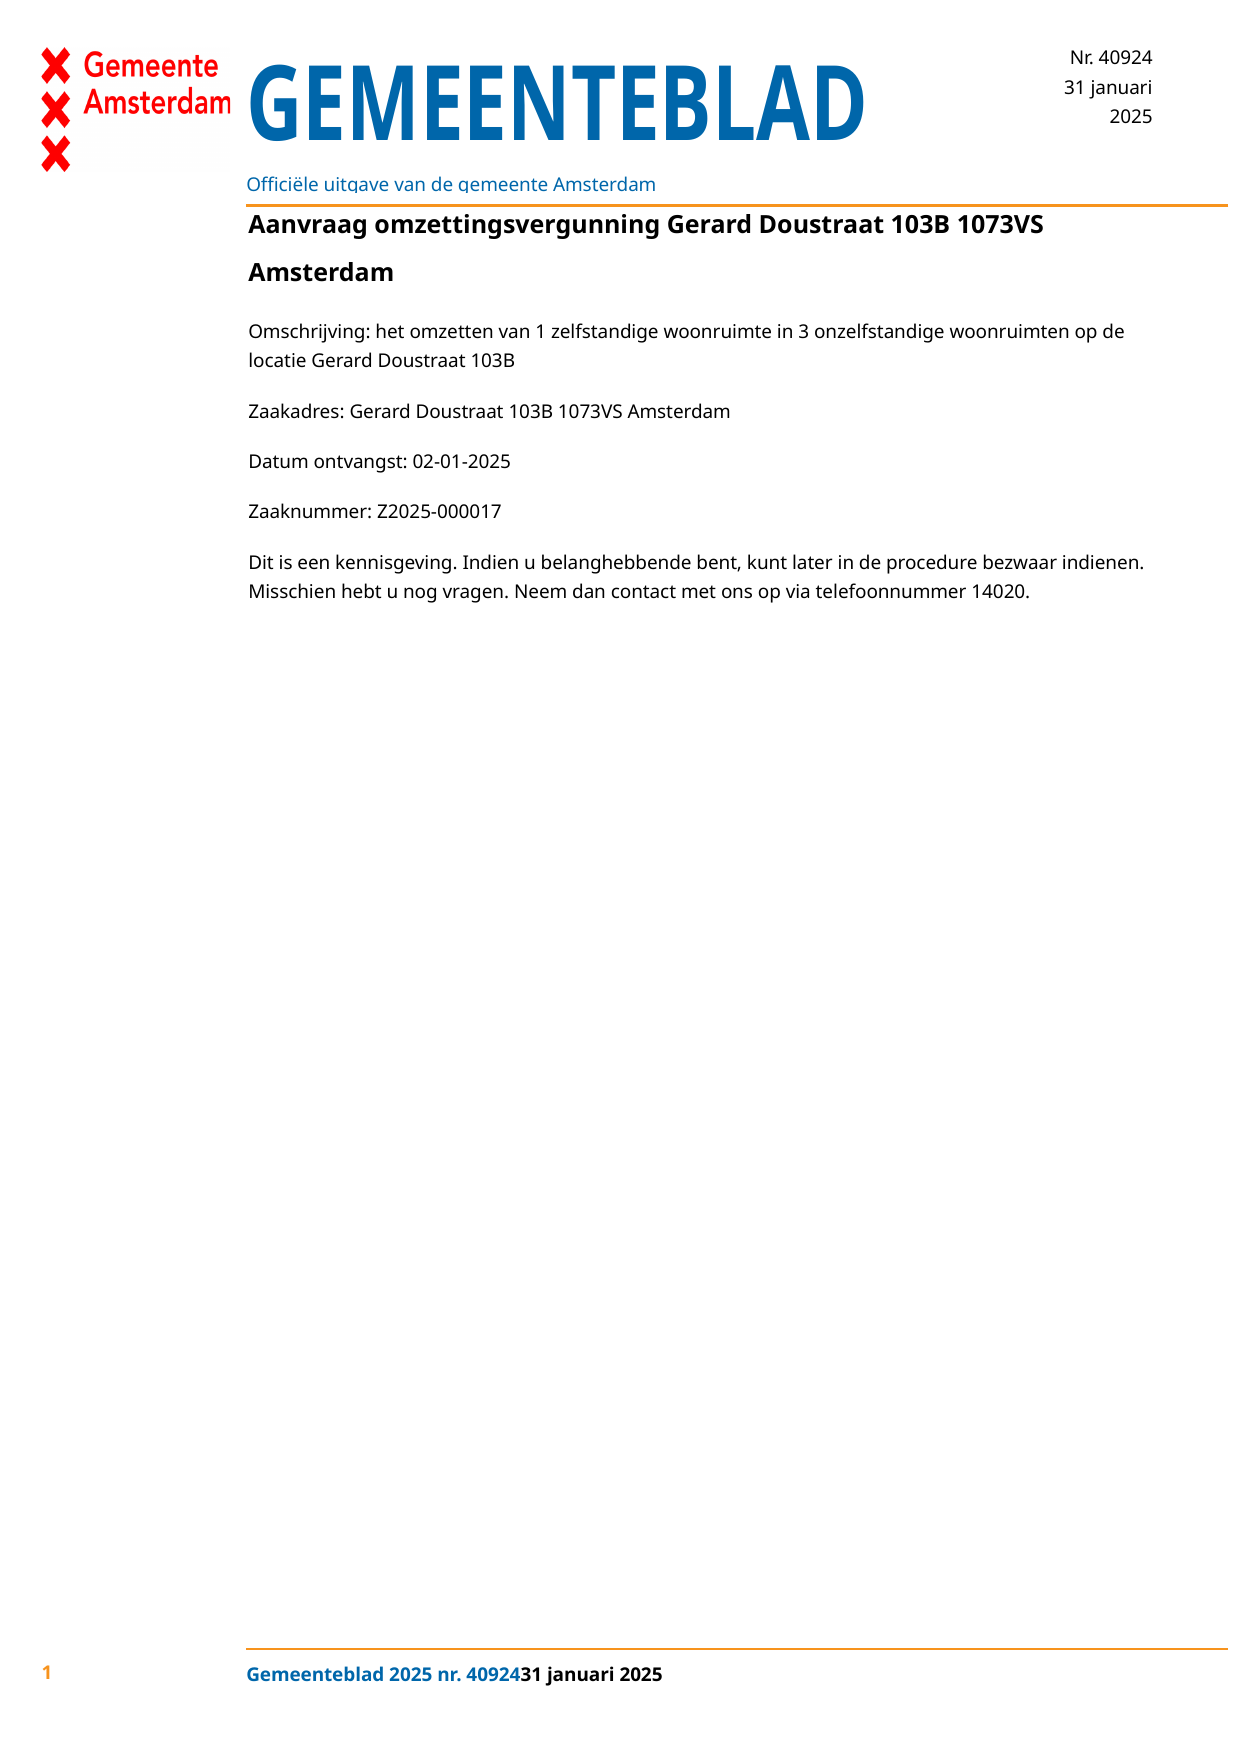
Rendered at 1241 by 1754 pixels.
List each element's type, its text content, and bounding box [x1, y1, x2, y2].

text Zaaknummer: Z2025-000017 [248, 499, 1152, 524]
text Zaakadres: Gerard Doustraat 103B 1073VS Amsterdam [248, 398, 1152, 424]
text Aanvraag omzettingsvergunning Gerard Doustraat 103B 1073VS Amsterdam [248, 207, 1152, 288]
text Dit is een kennisgeving. Indien u belanghebbende bent, kunt later in de procedure bezwaar indienen. Misschien hebt u nog vragen. Neem dan contact met ons op via telefoonnummer 14020. [248, 549, 1152, 604]
text Datum ontvangst: 02-01-2025 [248, 448, 1152, 474]
picture [41, 47, 231, 172]
text Omschrijving: het omzetten van 1 zelfstandige woonruimte in 3 onzelfstandige woonruimten op de locatie Gerard Doustraat 103B [248, 318, 1152, 373]
